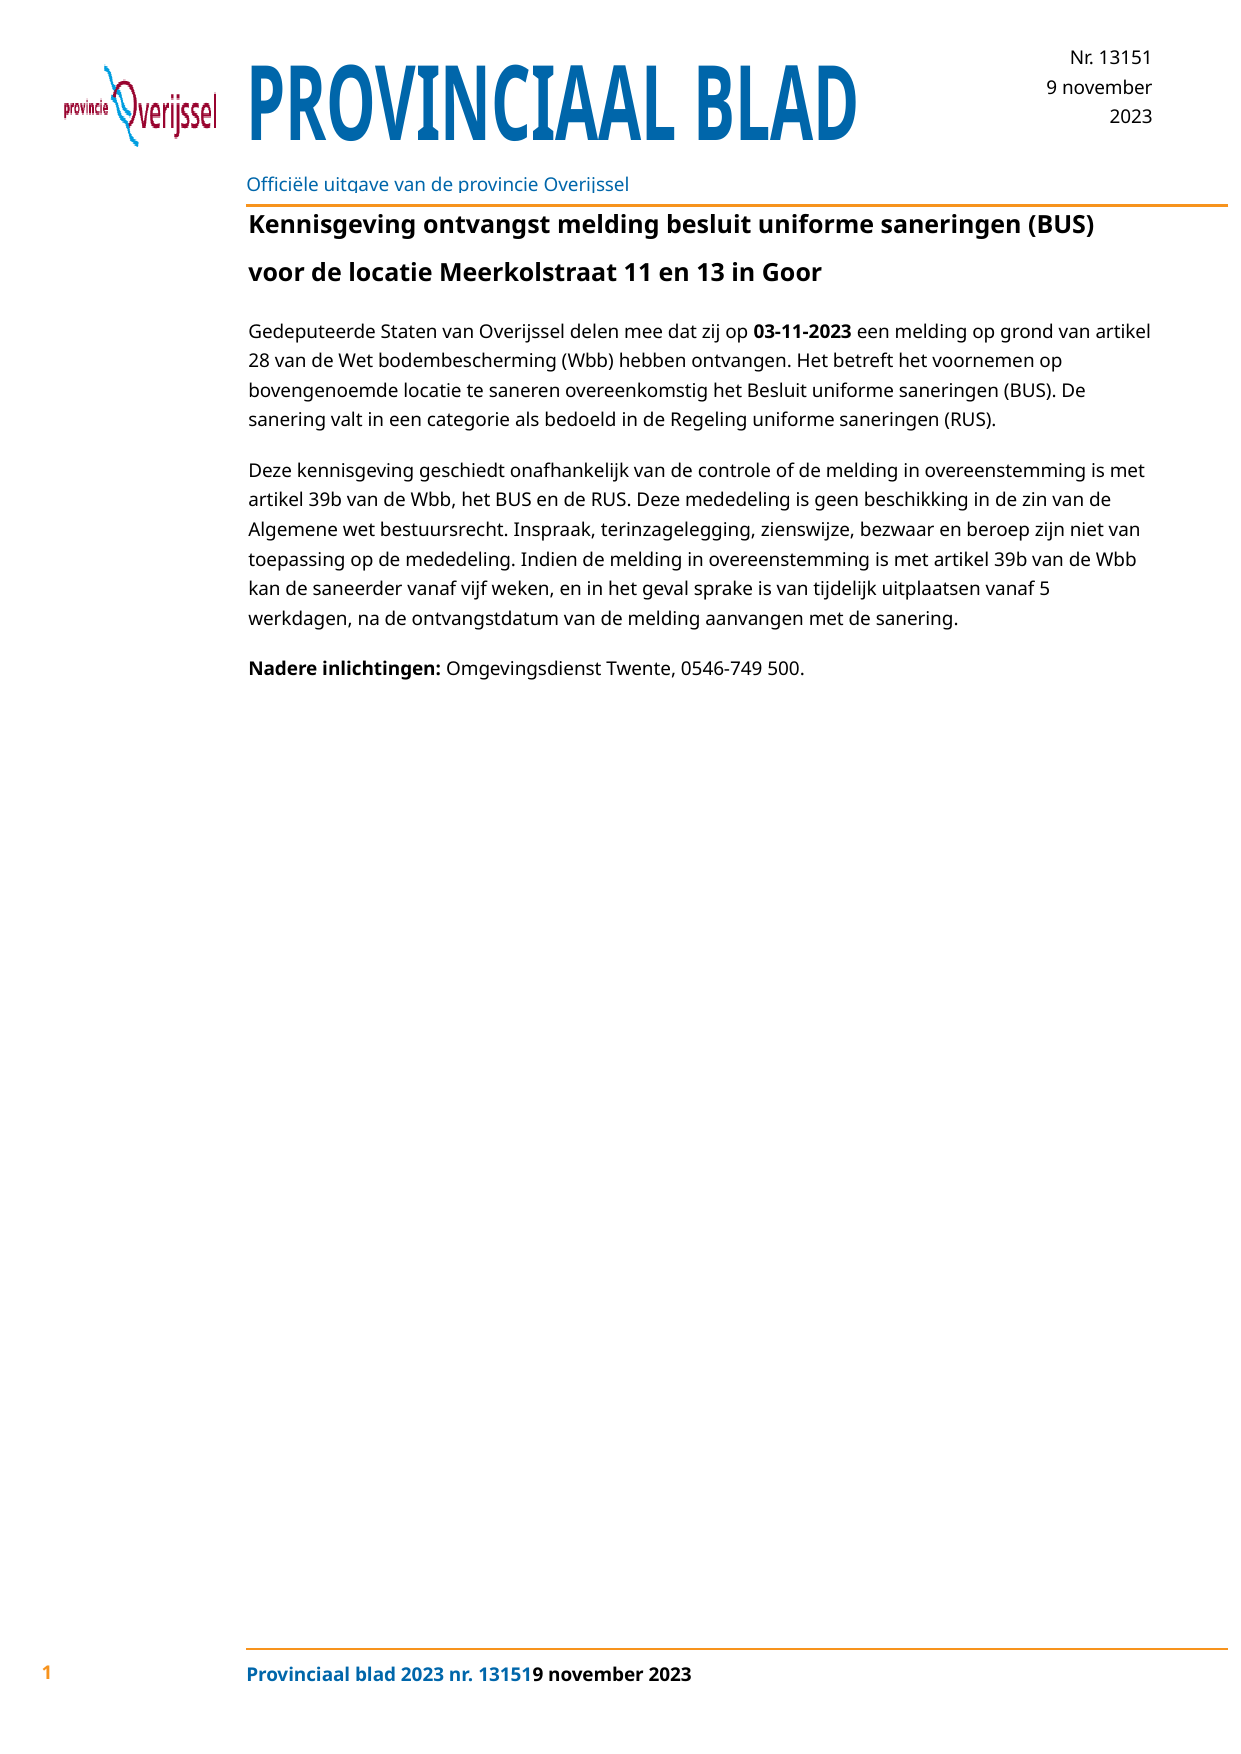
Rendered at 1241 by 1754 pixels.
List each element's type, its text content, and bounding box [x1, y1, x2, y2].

text Nadere inlichtingen: Omgevingsdienst Twente, 0546-749 500. [248, 655, 1152, 681]
picture [41, 47, 231, 172]
text Gedeputeerde Staten van Overijssel delen mee dat zij op 03-11-2023 een melding op grond van artikel 28 van de Wet bodembescherming (Wbb) hebben ontvangen. Het betreft het voornemen op bovengenoemde locatie te saneren overeenkomstig het Besluit uniforme saneringen (BUS). De sanering valt in een categorie als bedoeld in de Regeling uniforme saneringen (RUS). [248, 318, 1152, 432]
text Deze kennisgeving geschiedt onafhankelijk van de controle of de melding in overeenstemming is met artikel 39b van de Wbb, het BUS en de RUS. Deze mededeling is geen beschikking in de zin van de Algemene wet bestuursrecht. Inspraak, terinzagelegging, zienswijze, bezwaar en beroep zijn niet van toepassing op de mededeling. Indien de melding in overeenstemming is met artikel 39b van de Wbb kan de saneerder vanaf vijf weken, en in het geval sprake is van tijdelijk uitplaatsen vanaf 5 werkdagen, na de ontvangstdatum van de melding aanvangen met de sanering. [248, 457, 1152, 631]
text Kennisgeving ontvangst melding besluit uniforme saneringen (BUS) voor de locatie Meerkolstraat 11 en 13 in Goor [248, 207, 1152, 288]
